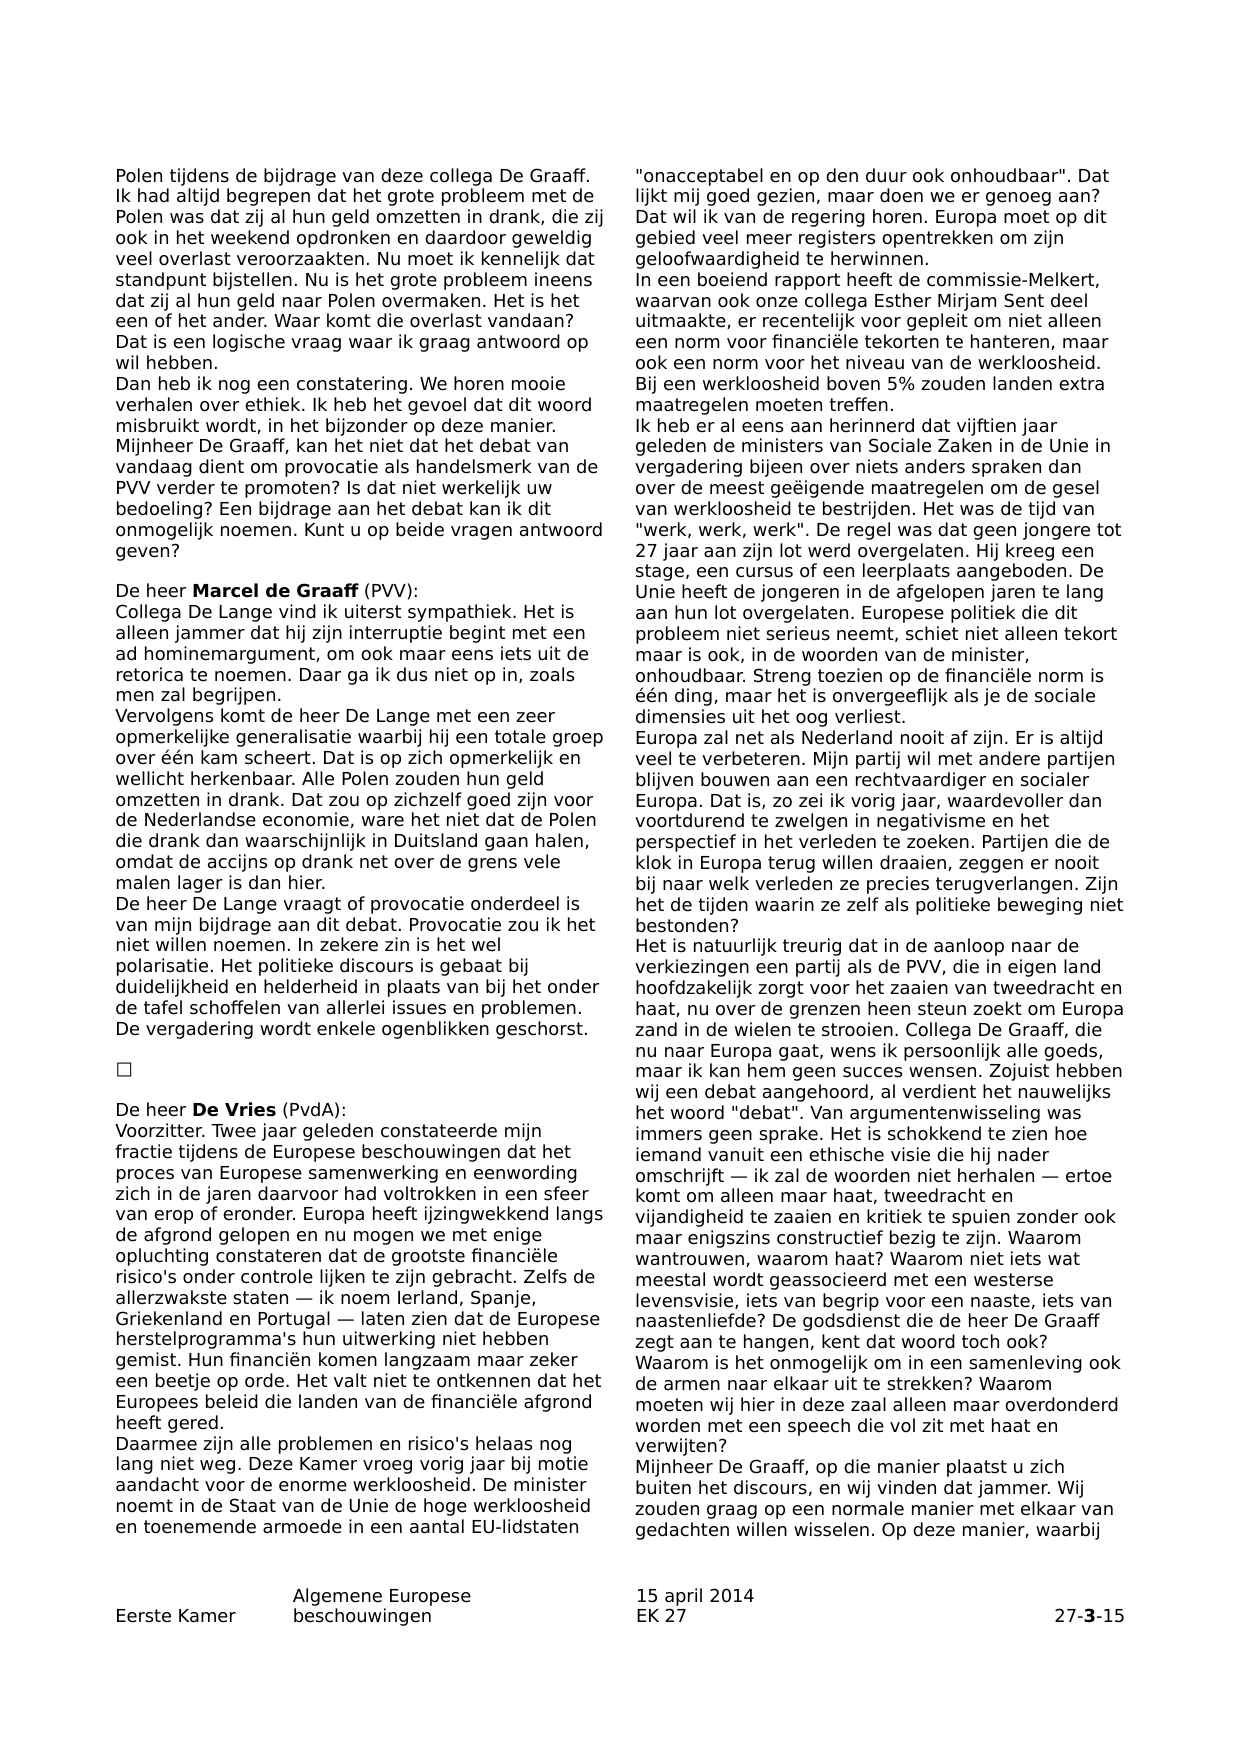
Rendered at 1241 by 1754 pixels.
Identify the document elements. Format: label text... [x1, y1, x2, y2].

text Mijnheer De Graaff, op die manier plaatst u zich buiten het discours, en wij vinden dat jammer. Wij zouden graag op een normale manier met elkaar van gedachten willen wisselen. Op deze manier, waarbij [635, 1457, 1125, 1540]
text Polen tijdens de bijdrage van deze collega De Graaff. Ik had altijd begrepen dat het grote probleem met de Polen was dat zij al hun geld omzetten in drank, die zij ook in het weekend opdronken en daardoor geweldig veel overlast veroorzaakten. Nu moet ik kennelijk dat standpunt bijstellen. Nu is het grote probleem ineens dat zij al hun geld naar Polen overmaken. Het is het een of het ander. Waar komt die overlast vandaan? Dat is een logische vraag waar ik graag antwoord op wil hebben. [115, 165, 605, 374]
text De heer De Vries (PvdA): [115, 1100, 605, 1121]
text Voorzitter. Twee jaar geleden constateerde mijn fractie tijdens de Europese beschouwingen dat het proces van Europese samenwerking en eenwording zich in de jaren daarvoor had voltrokken in een sfeer van erop of eronder. Europa heeft ijzingwekkend langs de afgrond gelopen en nu mogen we met enige opluchting constateren dat de grootste financiële risico's onder controle lijken te zijn gebracht. Zelfs de allerzwakste staten — ik noem Ierland, Spanje, Griekenland en Portugal — laten zien dat de Europese herstelprogramma's hun uitwerking niet hebben gemist. Hun financiën komen langzaam maar zeker een beetje op orde. Het valt niet te ontkennen dat het Europees beleid die landen van de financiële afgrond heeft gered. [115, 1121, 605, 1433]
text In een boeiend rapport heeft de commissie-Melkert, waarvan ook onze collega Esther Mirjam Sent deel uitmaakte, er recentelijk voor gepleit om niet alleen een norm voor financiële tekorten te hanteren, maar ook een norm voor het niveau van de werkloosheid. Bij een werkloosheid boven 5% zouden landen extra maatregelen moeten treffen. [635, 269, 1125, 415]
text Europa zal net als Nederland nooit af zijn. Er is altijd veel te verbeteren. Mijn partij wil met andere partijen blijven bouwen aan een rechtvaardiger en socialer Europa. Dat is, zo zei ik vorig jaar, waardevoller dan voortdurend te zwelgen in negativisme en het perspectief in het verleden te zoeken. Partijen die de klok in Europa terug willen draaien, zeggen er nooit bij naar welk verleden ze precies terugverlangen. Zijn het de tijden waarin ze zelf als politieke beweging niet bestonden? [635, 728, 1125, 936]
text ⬜ [115, 1059, 605, 1080]
text De heer De Lange vraagt of provocatie onderdeel is van mijn bijdrage aan dit debat. Provocatie zou ik het niet willen noemen. In zekere zin is het wel polarisatie. Het politieke discours is gebaat bij duidelijkheid en helderheid in plaats van bij het onder de tafel schoffelen van allerlei issues en problemen. [115, 893, 605, 1018]
text Dan heb ik nog een constatering. We horen mooie verhalen over ethiek. Ik heb het gevoel dat dit woord misbruikt wordt, in het bijzonder op deze manier. Mijnheer De Graaff, kan het niet dat het debat van vandaag dient om provocatie als handelsmerk van de PVV verder te promoten? Is dat niet werkelijk uw bedoeling? Een bijdrage aan het debat kan ik dit onmogelijk noemen. Kunt u op beide vragen antwoord geven? [115, 374, 605, 561]
text Vervolgens komt de heer De Lange met een zeer opmerkelijke generalisatie waarbij hij een totale groep over één kam scheert. Dat is op zich opmerkelijk en wellicht herkenbaar. Alle Polen zouden hun geld omzetten in drank. Dat zou op zichzelf goed zijn voor de Nederlandse economie, ware het niet dat de Polen die drank dan waarschijnlijk in Duitsland gaan halen, omdat de accijns op drank net over de grens vele malen lager is dan hier. [115, 706, 605, 893]
text Het is natuurlijk treurig dat in de aanloop naar de verkiezingen een partij als de PVV, die in eigen land hoofdzakelijk zorgt voor het zaaien van tweedracht en haat, nu over de grenzen heen steun zoekt om Europa zand in de wielen te strooien. Collega De Graaff, die nu naar Europa gaat, wens ik persoonlijk alle goeds, maar ik kan hem geen succes wensen. Zojuist hebben wij een debat aangehoord, al verdient het nauwelijks het woord "debat". Van argumentenwisseling was immers geen sprake. Het is schokkend te zien hoe iemand vanuit een ethische visie die hij nader omschrijft — ik zal de woorden niet herhalen — ertoe komt om alleen maar haat, tweedracht en vijandigheid te zaaien en kritiek te spuien zonder ook maar enigszins constructief bezig te zijn. Waarom wantrouwen, waarom haat? Waarom niet iets wat meestal wordt geassocieerd met een westerse levensvisie, iets van begrip voor een naaste, iets van naastenliefde? De godsdienst die de heer De Graaff zegt aan te hangen, kent dat woord toch ook? Waarom is het onmogelijk om in een samenleving ook de armen naar elkaar uit te strekken? Waarom moeten wij hier in deze zaal alleen maar overdonderd worden met een speech die vol zit met haat en verwijten? [635, 936, 1125, 1457]
text Collega De Lange vind ik uiterst sympathiek. Het is alleen jammer dat hij zijn interruptie begint met een ad hominemargument, om ook maar eens iets uit de retorica te noemen. Daar ga ik dus niet op in, zoals men zal begrijpen. [115, 602, 605, 706]
text Daarmee zijn alle problemen en risico's helaas nog lang niet weg. Deze Kamer vroeg vorig jaar bij motie aandacht voor de enorme werkloosheid. De minister noemt in de Staat van de Unie de hoge werkloosheid en toenemende armoede in een aantal EU-lidstaten [115, 1433, 605, 1537]
text De vergadering wordt enkele ogenblikken geschorst. [115, 1018, 605, 1039]
text De heer Marcel de Graaff (PVV): [115, 581, 605, 602]
text Ik heb er al eens aan herinnerd dat vijftien jaar geleden de ministers van Sociale Zaken in de Unie in vergadering bijeen over niets anders spraken dan over de meest geëigende maatregelen om de gesel van werkloosheid te bestrijden. Het was de tijd van "werk, werk, werk". De regel was dat geen jongere tot 27 jaar aan zijn lot werd overgelaten. Hij kreeg een stage, een cursus of een leerplaats aangeboden. De Unie heeft de jongeren in de afgelopen jaren te lang aan hun lot overgelaten. Europese politiek die dit probleem niet serieus neemt, schiet niet alleen tekort maar is ook, in de woorden van de minister, onhoudbaar. Streng toezien op de financiële norm is één ding, maar het is onvergeeflijk als je de sociale dimensies uit het oog verliest. [635, 415, 1125, 728]
text "onacceptabel en op den duur ook onhoudbaar". Dat lijkt mij goed gezien, maar doen we er genoeg aan? Dat wil ik van de regering horen. Europa moet op dit gebied veel meer registers opentrekken om zijn geloofwaardigheid te herwinnen. [635, 165, 1125, 269]
